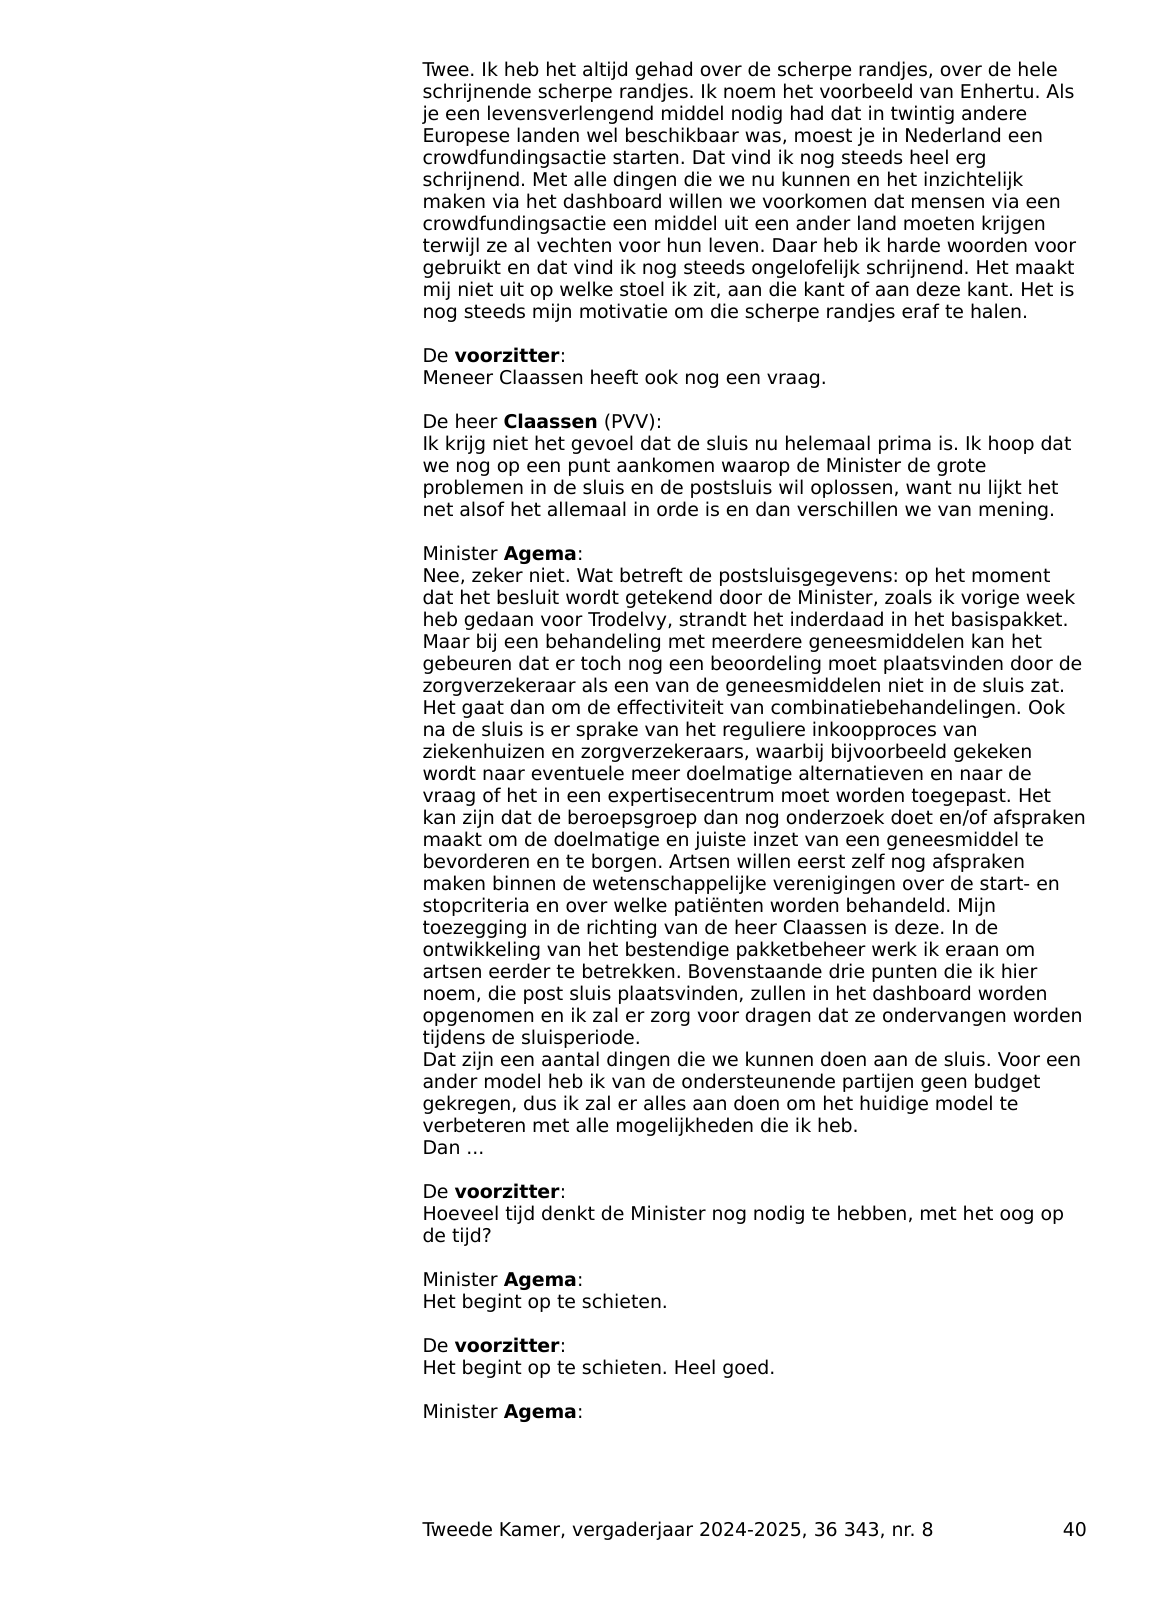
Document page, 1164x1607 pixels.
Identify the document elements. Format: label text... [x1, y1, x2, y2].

text Minister Agema: [422, 1269, 1087, 1291]
text Minister Agema: [422, 1401, 1087, 1423]
text De voorzitter: [422, 1335, 1087, 1357]
text Twee. Ik heb het altijd gehad over de scherpe randjes, over de hele schrijnende scherpe randjes. Ik noem het voorbeeld van Enhertu. Als je een levensverlengend middel nodig had dat in twintig andere Europese landen wel beschikbaar was, moest je in Nederland een crowdfundingsactie starten. Dat vind ik nog steeds heel erg schrijnend. Met alle dingen die we nu kunnen en het inzichtelijk maken via het dashboard willen we voorkomen dat mensen via een crowdfundingsactie een middel uit een ander land moeten krijgen terwijl ze al vechten voor hun leven. Daar heb ik harde woorden voor gebruikt en dat vind ik nog steeds ongelofelijk schrijnend. Het maakt mij niet uit op welke stoel ik zit, aan die kant of aan deze kant. Het is nog steeds mijn motivatie om die scherpe randjes eraf te halen. [422, 59, 1087, 323]
text Hoeveel tijd denkt de Minister nog nodig te hebben, met het oog op de tijd? [422, 1203, 1087, 1247]
text De voorzitter: [422, 345, 1087, 367]
text Nee, zeker niet. Wat betreft de postsluisgegevens: op het moment dat het besluit wordt getekend door de Minister, zoals ik vorige week heb gedaan voor Trodelvy, strandt het inderdaad in het basispakket. Maar bij een behandeling met meerdere geneesmiddelen kan het gebeuren dat er toch nog een beoordeling moet plaatsvinden door de zorgverzekeraar als een van de geneesmiddelen niet in de sluis zat. Het gaat dan om de effectiviteit van combinatiebehandelingen. Ook na de sluis is er sprake van het reguliere inkoopproces van ziekenhuizen en zorgverzekeraars, waarbij bijvoorbeeld gekeken wordt naar eventuele meer doelmatige alternatieven en naar de vraag of het in een expertisecentrum moet worden toegepast. Het kan zijn dat de beroepsgroep dan nog onderzoek doet en/of afspraken maakt om de doelmatige en juiste inzet van een geneesmiddel te bevorderen en te borgen. Artsen willen eerst zelf nog afspraken maken binnen de wetenschappelijke verenigingen over de start- en stopcriteria en over welke patiënten worden behandeld. Mijn toezegging in de richting van de heer Claassen is deze. In de ontwikkeling van het bestendige pakketbeheer werk ik eraan om artsen eerder te betrekken. Bovenstaande drie punten die ik hier noem, die post sluis plaatsvinden, zullen in het dashboard worden opgenomen en ik zal er zorg voor dragen dat ze ondervangen worden tijdens de sluisperiode. [422, 565, 1087, 1049]
text Het begint op te schieten. [422, 1291, 1087, 1313]
text Dat zijn een aantal dingen die we kunnen doen aan de sluis. Voor een ander model heb ik van de ondersteunende partijen geen budget gekregen, dus ik zal er alles aan doen om het huidige model te verbeteren met alle mogelijkheden die ik heb. [422, 1049, 1087, 1137]
text Dan ... [422, 1137, 1087, 1159]
text De voorzitter: [422, 1181, 1087, 1203]
text Het begint op te schieten. Heel goed. [422, 1357, 1087, 1379]
text Ik krijg niet het gevoel dat de sluis nu helemaal prima is. Ik hoop dat we nog op een punt aankomen waarop de Minister de grote problemen in de sluis en de postsluis wil oplossen, want nu lijkt het net alsof het allemaal in orde is en dan verschillen we van mening. [422, 433, 1087, 521]
text Meneer Claassen heeft ook nog een vraag. [422, 367, 1087, 389]
text De heer Claassen (PVV): [422, 411, 1087, 433]
text Minister Agema: [422, 543, 1087, 565]
